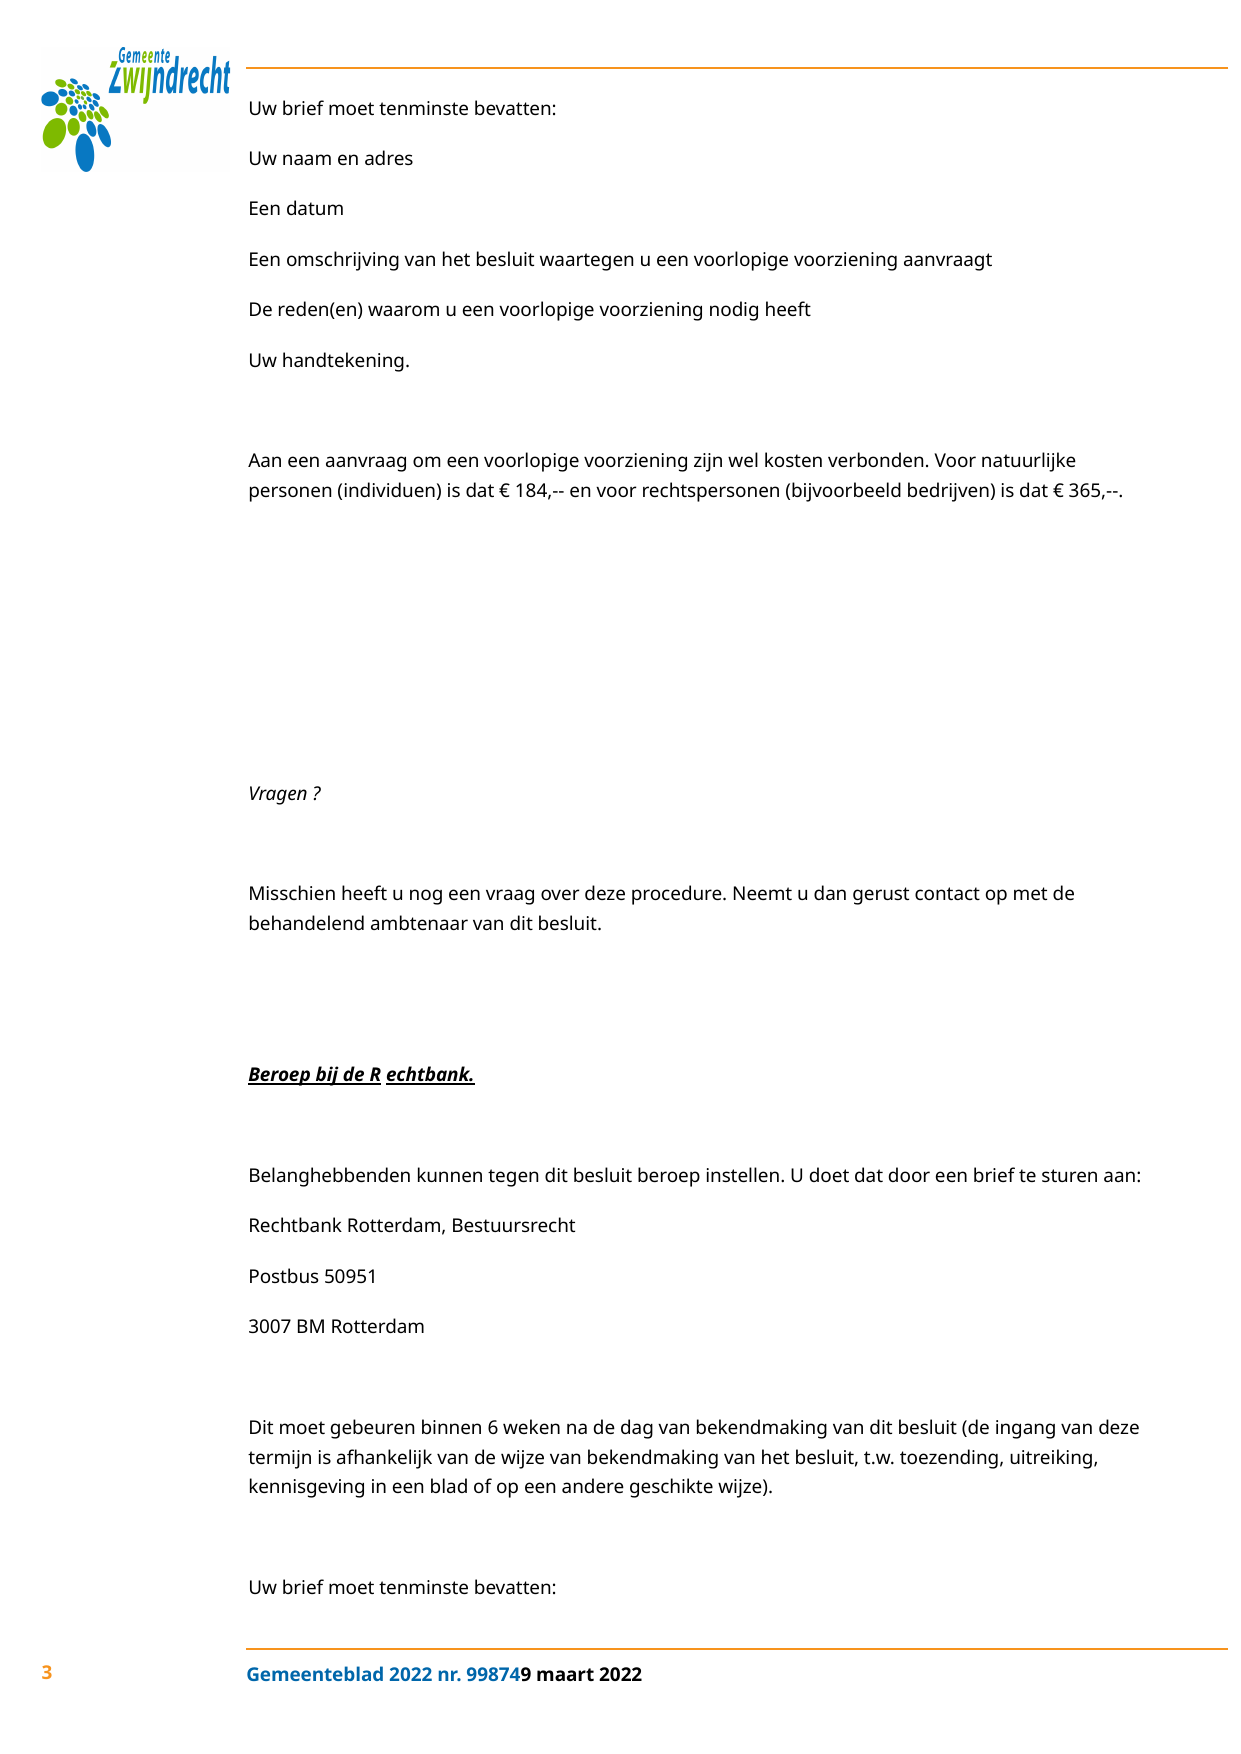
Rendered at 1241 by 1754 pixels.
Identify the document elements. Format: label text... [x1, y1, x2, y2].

text Misschien heeft u nog een vraag over deze procedure. Neemt u dan gerust contact op met de behandelend ambtenaar van dit besluit. [248, 881, 1152, 936]
text Vragen ? [248, 780, 1152, 806]
text Uw brief moet tenminste bevatten: [248, 95, 1152, 121]
text 3007 BM Rotterdam [248, 1313, 1152, 1339]
text Belanghebbenden kunnen tegen dit besluit beroep instellen. U doet dat door een brief te sturen aan: [248, 1162, 1152, 1188]
text Postbus 50951 [248, 1263, 1152, 1289]
picture [41, 47, 231, 172]
text Dit moet gebeuren binnen 6 weken na de dag van bekendmaking van dit besluit (de ingang van deze termijn is afhankelijk van de wijze van bekendmaking van het besluit, t.w. toezending, uitreiking, kennisgeving in een blad of op een andere geschikte wijze). [248, 1414, 1152, 1499]
text Uw handtekening. [248, 347, 1152, 373]
text De reden(en) waarom u een voorlopige voorziening nodig heeft [248, 296, 1152, 322]
text Beroep bij de R echtbank. [248, 1061, 1152, 1087]
text Rechtbank Rotterdam, Bestuursrecht [248, 1213, 1152, 1238]
text Aan een aanvraag om een voorlopige voorziening zijn wel kosten verbonden. Voor natuurlijke personen (individuen) is dat € 184,-- en voor rechtspersonen (bijvoorbeeld bedrijven) is dat € 365,--. [248, 448, 1152, 503]
text Een datum [248, 196, 1152, 221]
text Uw naam en adres [248, 145, 1152, 171]
text Een omschrijving van het besluit waartegen u een voorlopige voorziening aanvraagt [248, 246, 1152, 272]
text Uw brief moet tenminste bevatten: [248, 1574, 1152, 1600]
